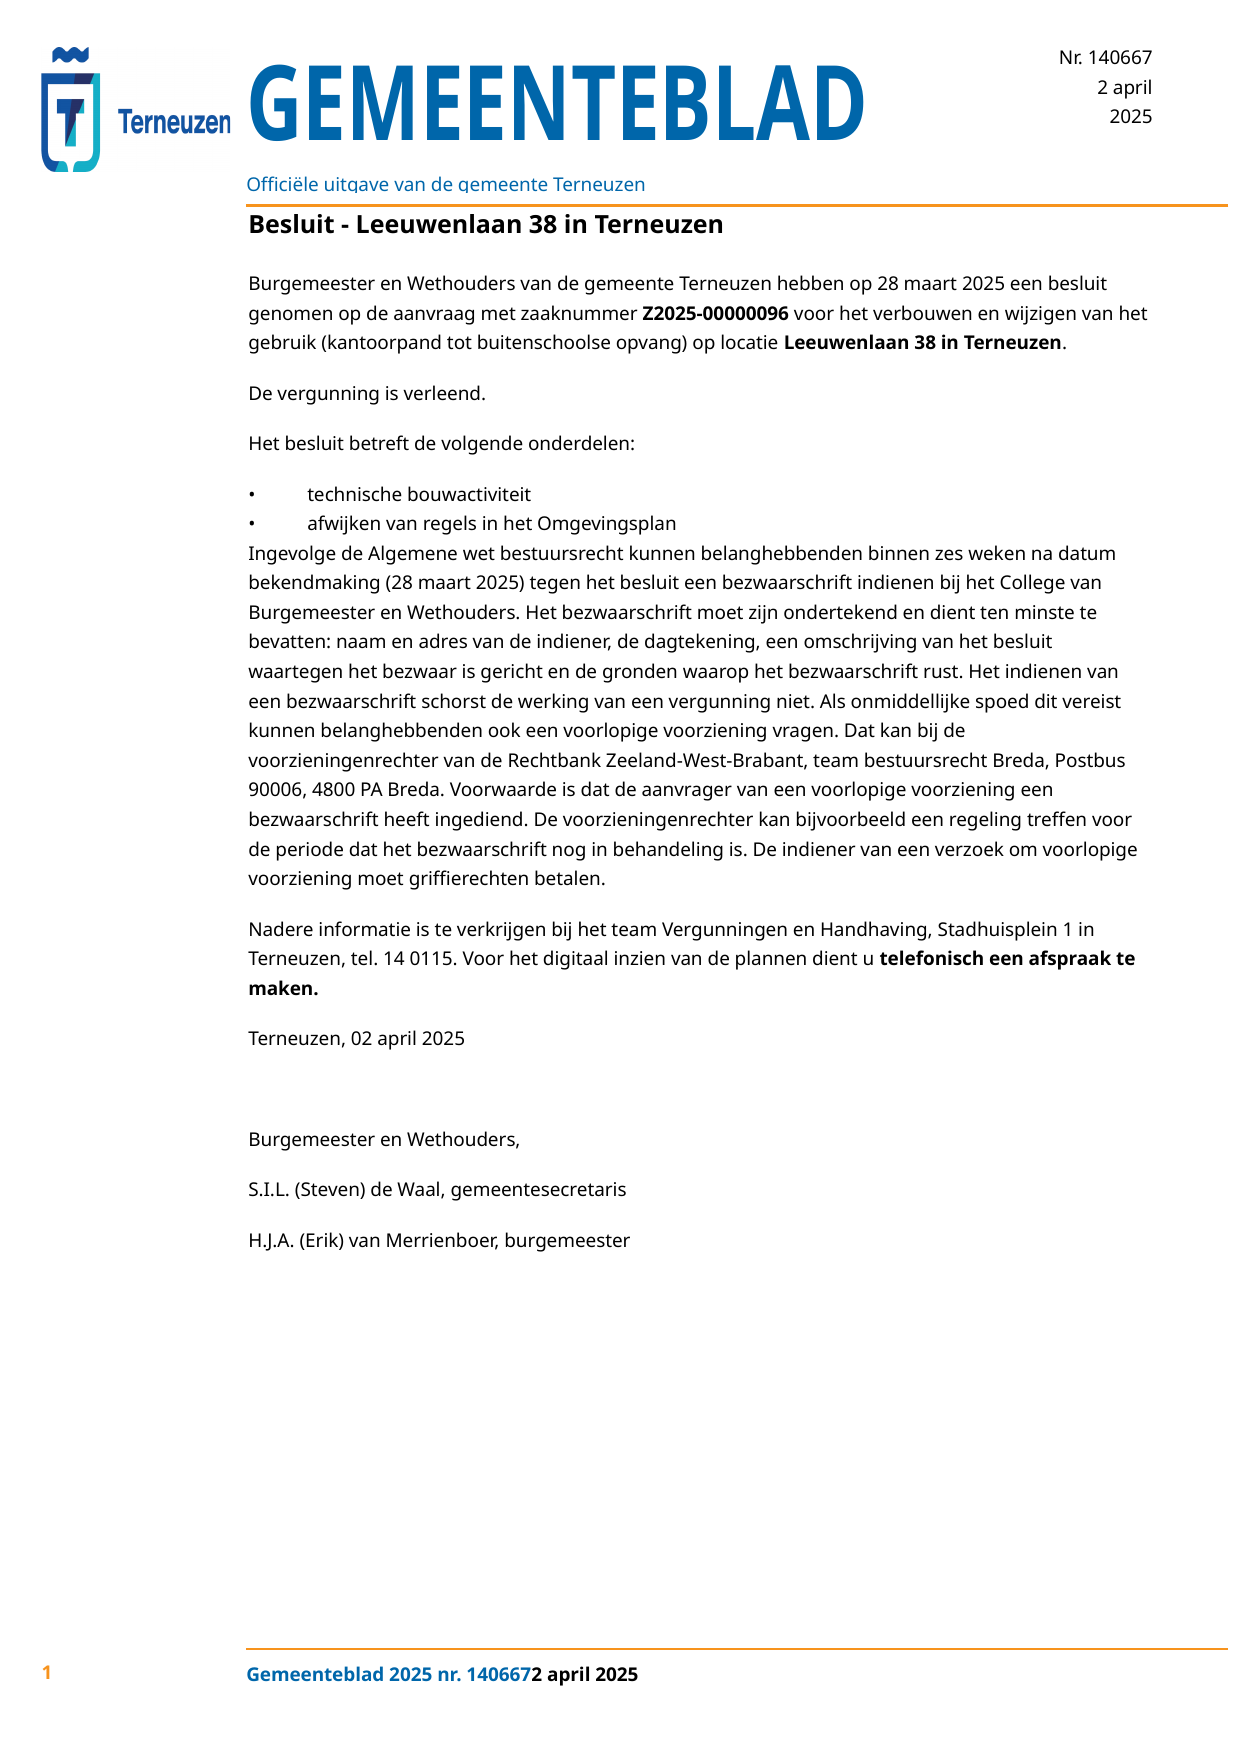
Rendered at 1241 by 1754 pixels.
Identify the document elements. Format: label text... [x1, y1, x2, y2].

picture [41, 47, 231, 172]
text Besluit - Leeuwenlaan 38 in Terneuzen [248, 207, 1152, 241]
list afwijken van regels in het Omgevingsplan [248, 510, 1152, 536]
text Nadere informatie is te verkrijgen bij het team Vergunningen en Handhaving, Stadhuisplein 1 in Terneuzen, tel. 14 0115. Voor het digitaal inzien van de plannen dient u telefonisch een afspraak te maken. [248, 916, 1152, 1001]
text H.J.A. (Erik) van Merrienboer, burgemeester [248, 1227, 1152, 1253]
text Ingevolge de Algemene wet bestuursrecht kunnen belanghebbenden binnen zes weken na datum bekendmaking (28 maart 2025) tegen het besluit een bezwaarschrift indienen bij het College van Burgemeester en Wethouders. Het bezwaarschrift moet zijn ondertekend en dient ten minste te bevatten: naam en adres van de indiener, de dagtekening, een omschrijving van het besluit waartegen het bezwaar is gericht en de gronden waarop het bezwaarschrift rust. Het indienen van een bezwaarschrift schorst de werking van een vergunning niet. Als onmiddellijke spoed dit vereist kunnen belanghebbenden ook een voorlopige voorziening vragen. Dat kan bij de voorzieningenrechter van de Rechtbank Zeeland-West-Brabant, team bestuursrecht Breda, Postbus 90006, 4800 PA Breda. Voorwaarde is dat de aanvrager van een voorlopige voorziening een bezwaarschrift heeft ingediend. De voorzieningenrechter kan bijvoorbeeld een regeling treffen voor de periode dat het bezwaarschrift nog in behandeling is. De indiener van een verzoek om voorlopige voorziening moet griffierechten betalen. [248, 540, 1152, 891]
text S.I.L. (Steven) de Waal, gemeentesecretaris [248, 1177, 1152, 1202]
text Het besluit betreft de volgende onderdelen: [248, 430, 1152, 456]
text De vergunning is verleend. [248, 380, 1152, 406]
text Burgemeester en Wethouders van de gemeente Terneuzen hebben op 28 maart 2025 een besluit genomen op de aanvraag met zaaknummer Z2025-00000096 voor het verbouwen en wijzigen van het gebruik (kantoorpand tot buitenschoolse opvang) op locatie Leeuwenlaan 38 in Terneuzen. [248, 270, 1152, 355]
text Burgemeester en Wethouders, [248, 1126, 1152, 1152]
text Terneuzen, 02 april 2025 [248, 1025, 1152, 1051]
list technische bouwactiviteit [248, 481, 1152, 506]
